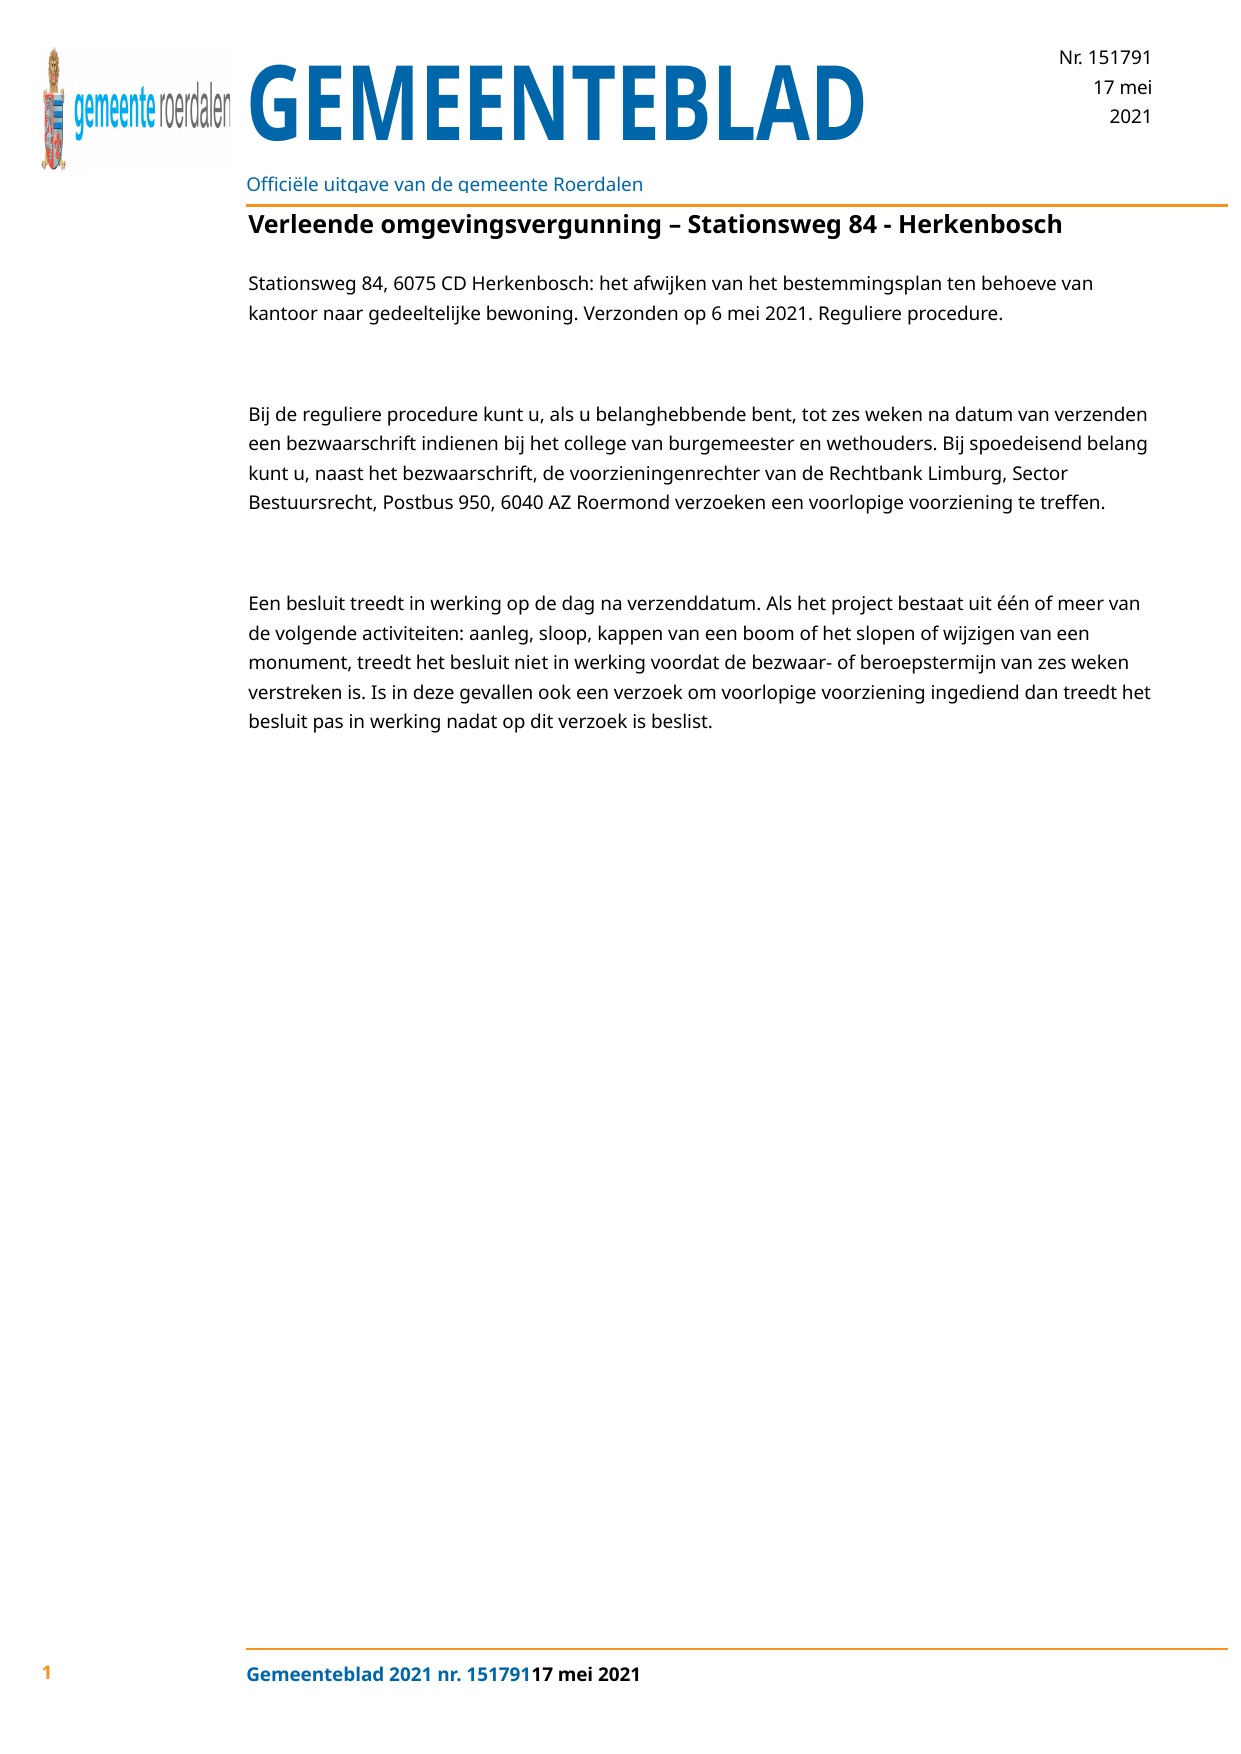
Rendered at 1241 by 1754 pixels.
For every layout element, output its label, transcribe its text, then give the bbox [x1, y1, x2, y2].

text Bij de reguliere procedure kunt u, als u belanghebbende bent, tot zes weken na datum van verzenden een bezwaarschrift indienen bij het college van burgemeester en wethouders. Bij spoedeisend belang kunt u, naast het bezwaarschrift, de voorzieningenrechter van de Rechtbank Limburg, Sector Bestuursrecht, Postbus 950, 6040 AZ Roermond verzoeken een voorlopige voorziening te treffen. [248, 401, 1152, 515]
picture [41, 47, 231, 172]
text Een besluit treedt in werking op de dag na verzenddatum. Als het project bestaat uit één of meer van de volgende activiteiten: aanleg, sloop, kappen van een boom of het slopen of wijzigen van een monument, treedt het besluit niet in werking voordat de bezwaar- of beroepstermijn van zes weken verstreken is. Is in deze gevallen ook een verzoek om voorlopige voorziening ingediend dan treedt het besluit pas in werking nadat op dit verzoek is beslist. [248, 590, 1152, 734]
text Verleende omgevingsvergunning – Stationsweg 84 - Herkenbosch [248, 207, 1152, 241]
text Stationsweg 84, 6075 CD Herkenbosch: het afwijken van het bestemmingsplan ten behoeve van kantoor naar gedeeltelijke bewoning. Verzonden op 6 mei 2021. Reguliere procedure. [248, 270, 1152, 326]
